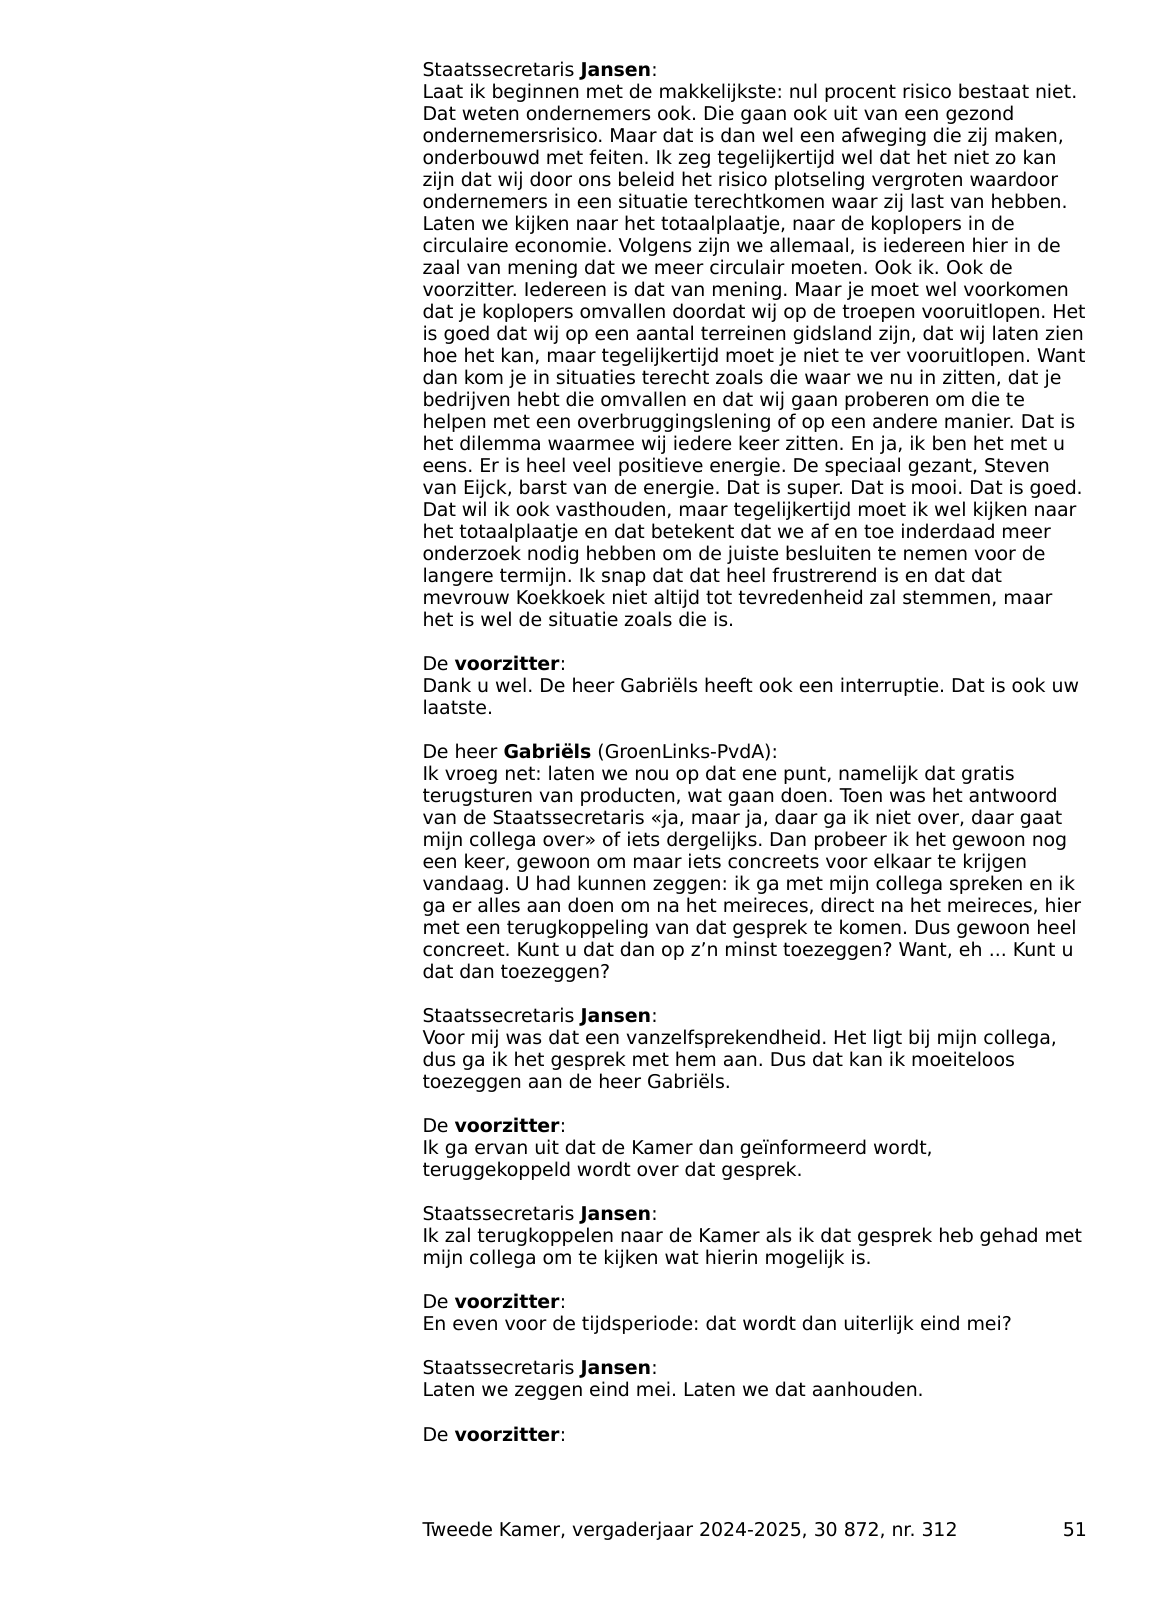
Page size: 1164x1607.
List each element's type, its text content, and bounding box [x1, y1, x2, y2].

text Staatssecretaris Jansen: [422, 1203, 1087, 1225]
text En even voor de tijdsperiode: dat wordt dan uiterlijk eind mei? [422, 1313, 1087, 1335]
text Voor mij was dat een vanzelfsprekendheid. Het ligt bij mijn collega, dus ga ik het gesprek met hem aan. Dus dat kan ik moeiteloos toezeggen aan de heer Gabriëls. [422, 1027, 1087, 1093]
text Ik ga ervan uit dat de Kamer dan geïnformeerd wordt, teruggekoppeld wordt over dat gesprek. [422, 1137, 1087, 1181]
text De heer Gabriëls (GroenLinks-PvdA): [422, 741, 1087, 763]
text De voorzitter: [422, 653, 1087, 675]
text Ik vroeg net: laten we nou op dat ene punt, namelijk dat gratis terugsturen van producten, wat gaan doen. Toen was het antwoord van de Staatssecretaris «ja, maar ja, daar ga ik niet over, daar gaat mijn collega over» of iets dergelijks. Dan probeer ik het gewoon nog een keer, gewoon om maar iets concreets voor elkaar te krijgen vandaag. U had kunnen zeggen: ik ga met mijn collega spreken en ik ga er alles aan doen om na het meireces, direct na het meireces, hier met een terugkoppeling van dat gesprek te komen. Dus gewoon heel concreet. Kunt u dat dan op z’n minst toezeggen? Want, eh ... Kunt u dat dan toezeggen? [422, 763, 1087, 983]
text Staatssecretaris Jansen: [422, 1005, 1087, 1027]
text Laat ik beginnen met de makkelijkste: nul procent risico bestaat niet. Dat weten ondernemers ook. Die gaan ook uit van een gezond ondernemersrisico. Maar dat is dan wel een afweging die zij maken, onderbouwd met feiten. Ik zeg tegelijkertijd wel dat het niet zo kan zijn dat wij door ons beleid het risico plotseling vergroten waardoor ondernemers in een situatie terechtkomen waar zij last van hebben. Laten we kijken naar het totaalplaatje, naar de koplopers in de circulaire economie. Volgens zijn we allemaal, is iedereen hier in de zaal van mening dat we meer circulair moeten. Ook ik. Ook de voorzitter. Iedereen is dat van mening. Maar je moet wel voorkomen dat je koplopers omvallen doordat wij op de troepen vooruitlopen. Het is goed dat wij op een aantal terreinen gidsland zijn, dat wij laten zien hoe het kan, maar tegelijkertijd moet je niet te ver vooruitlopen. Want dan kom je in situaties terecht zoals die waar we nu in zitten, dat je bedrijven hebt die omvallen en dat wij gaan proberen om die te helpen met een overbruggingslening of op een andere manier. Dat is het dilemma waarmee wij iedere keer zitten. En ja, ik ben het met u eens. Er is heel veel positieve energie. De speciaal gezant, Steven van Eijck, barst van de energie. Dat is super. Dat is mooi. Dat is goed. Dat wil ik ook vasthouden, maar tegelijkertijd moet ik wel kijken naar het totaalplaatje en dat betekent dat we af en toe inderdaad meer onderzoek nodig hebben om de juiste besluiten te nemen voor de langere termijn. Ik snap dat dat heel frustrerend is en dat dat mevrouw Koekkoek niet altijd tot tevredenheid zal stemmen, maar het is wel de situatie zoals die is. [422, 81, 1087, 631]
text De voorzitter: [422, 1423, 1087, 1445]
text De voorzitter: [422, 1291, 1087, 1313]
text Staatssecretaris Jansen: [422, 1357, 1087, 1379]
text Staatssecretaris Jansen: [422, 59, 1087, 81]
text Dank u wel. De heer Gabriëls heeft ook een interruptie. Dat is ook uw laatste. [422, 675, 1087, 719]
text Ik zal terugkoppelen naar de Kamer als ik dat gesprek heb gehad met mijn collega om te kijken wat hierin mogelijk is. [422, 1225, 1087, 1269]
text De voorzitter: [422, 1115, 1087, 1137]
text Laten we zeggen eind mei. Laten we dat aanhouden. [422, 1379, 1087, 1401]
